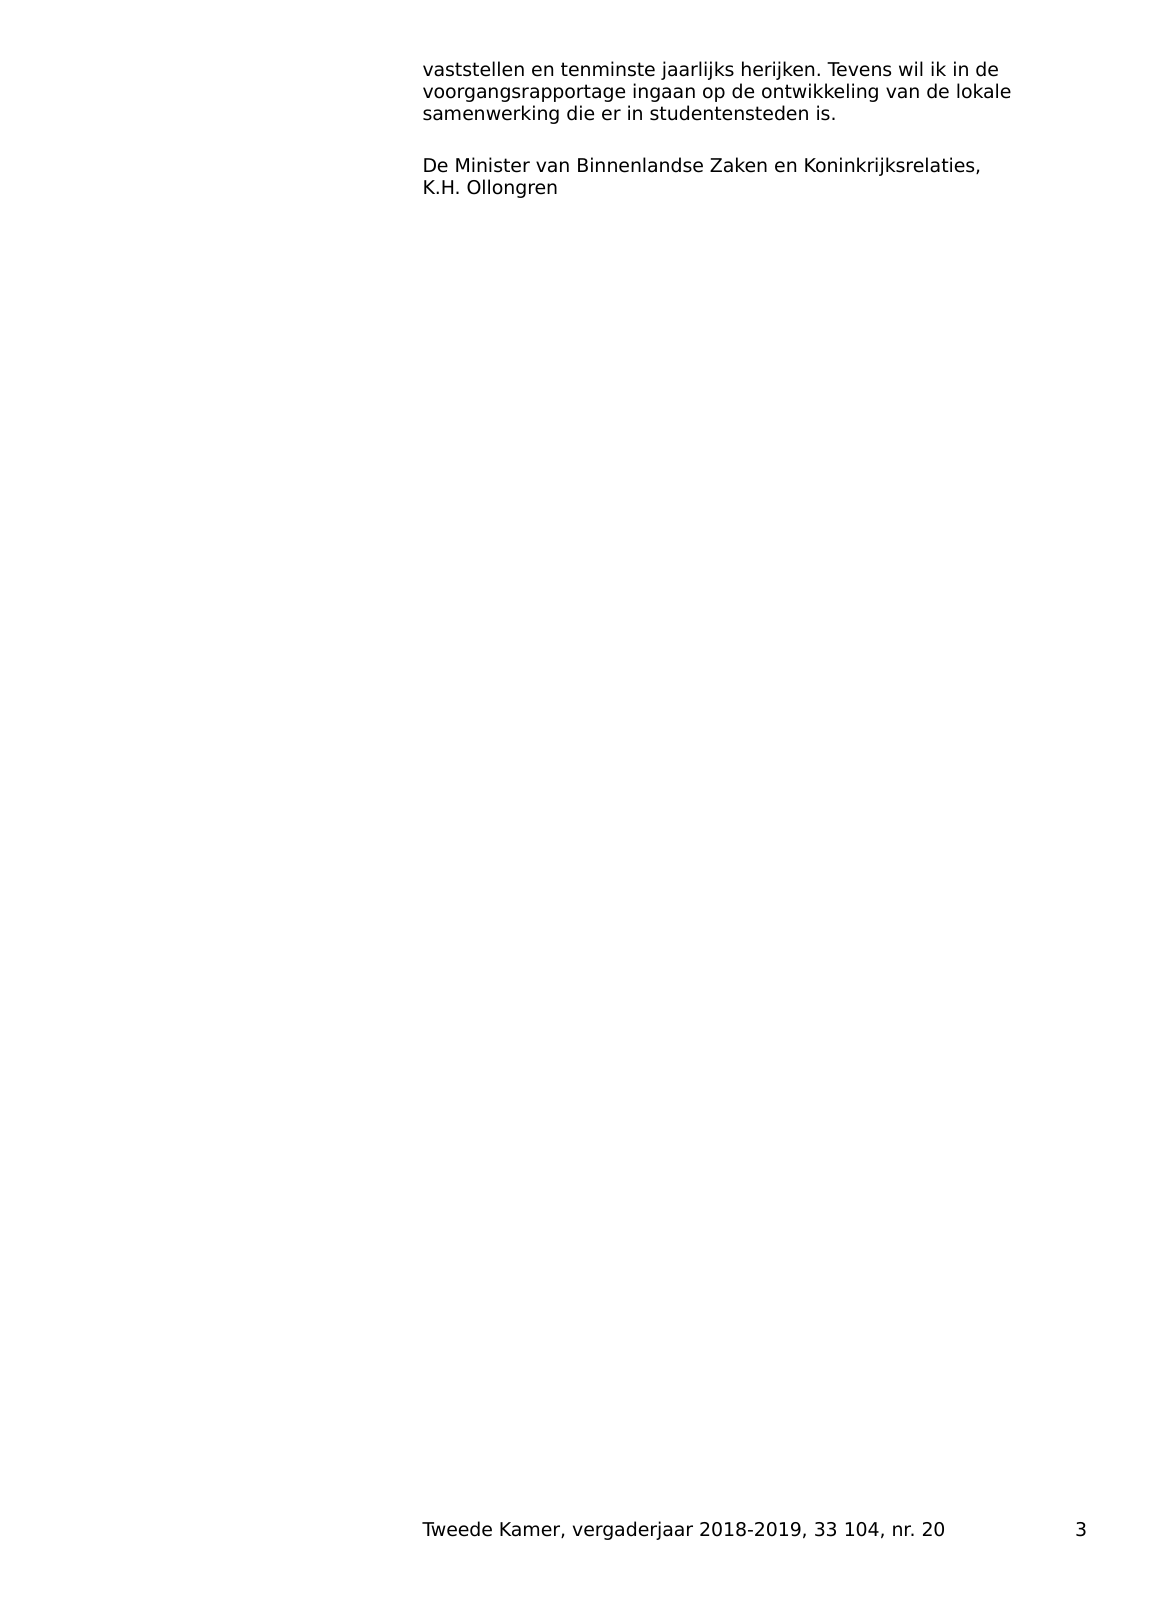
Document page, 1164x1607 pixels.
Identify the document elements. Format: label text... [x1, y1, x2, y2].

text De Minister van Binnenlandse Zaken en Koninkrijksrelaties, K.H. Ollongren [422, 155, 1087, 199]
text vaststellen en tenminste jaarlijks herijken. Tevens wil ik in de voorgangsrapportage ingaan op de ontwikkeling van de lokale samenwerking die er in studentensteden is. [422, 59, 1087, 125]
